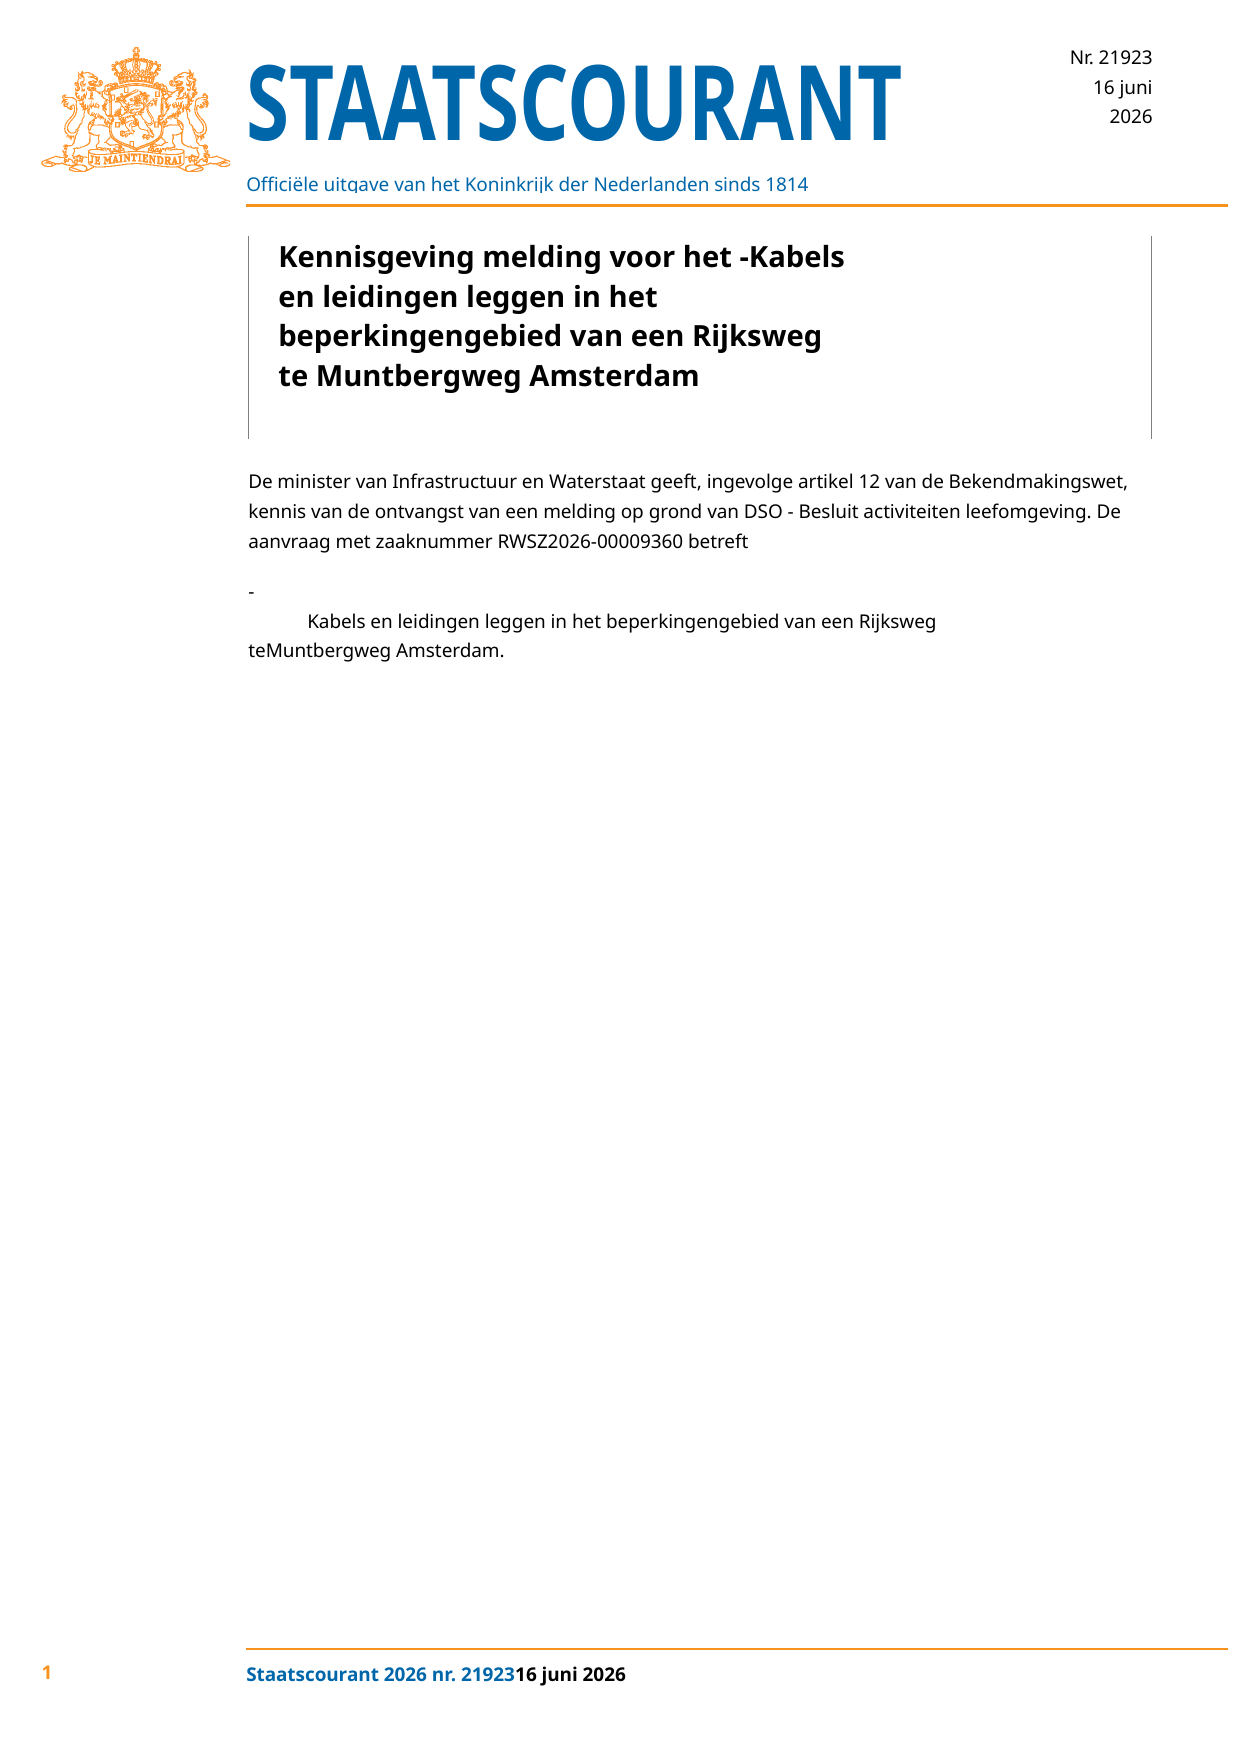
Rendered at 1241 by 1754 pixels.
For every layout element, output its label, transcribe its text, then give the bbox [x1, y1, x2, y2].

table_header [850, 414, 1151, 439]
text teMuntbergweg Amsterdam. [248, 637, 1152, 663]
table_header Kennisgeving melding voor het -Kabels en leidingen leggen in het beperkingengebied van een Rijksweg te Muntbergweg Amsterdam [249, 236, 850, 439]
list Kabels en leidingen leggen in het beperkingengebied van een Rijksweg [248, 608, 1152, 633]
table_header [850, 236, 912, 413]
text De minister van Infrastructuur en Waterstaat geeft, ingevolge artikel 12 van de Bekendmakingswet, kennis van de ontvangst van een melding op grond van DSO - Besluit activiteiten leefomgeving. De aanvraag met zaaknummer RWSZ2026-00009360 betreft [248, 469, 1152, 553]
picture [912, 236, 1090, 414]
picture [41, 47, 231, 172]
table_header [1090, 236, 1151, 413]
